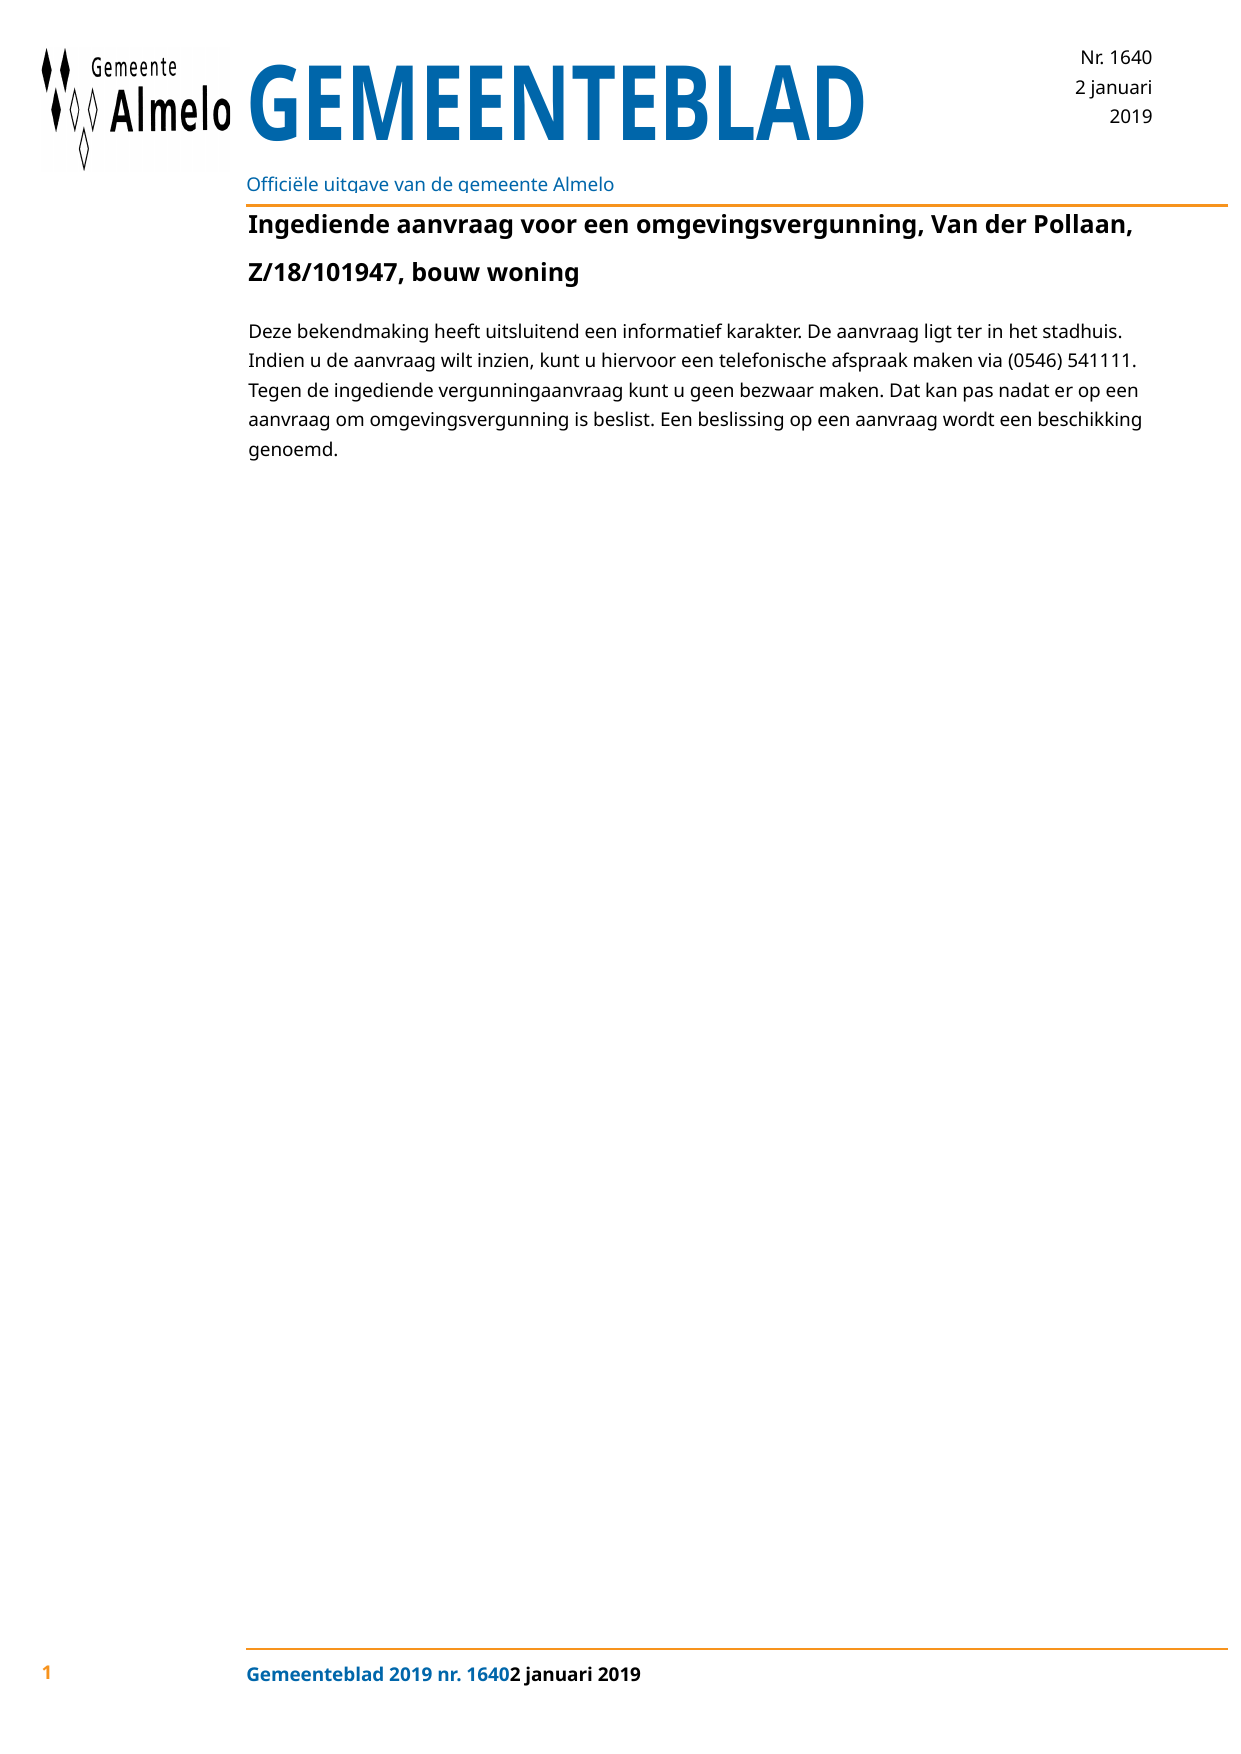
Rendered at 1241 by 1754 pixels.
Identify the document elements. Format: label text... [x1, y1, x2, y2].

text Deze bekendmaking heeft uitsluitend een informatief karakter. De aanvraag ligt ter in het stadhuis. Indien u de aanvraag wilt inzien, kunt u hiervoor een telefonische afspraak maken via (0546) 541111. Tegen de ingediende vergunningaanvraag kunt u geen bezwaar maken. Dat kan pas nadat er op een aanvraag om omgevingsvergunning is beslist. Een beslissing op een aanvraag wordt een beschikking genoemd. [248, 318, 1152, 462]
picture [41, 47, 231, 172]
text Ingediende aanvraag voor een omgevingsvergunning, Van der Pollaan, Z/18/101947, bouw woning [248, 207, 1152, 288]
